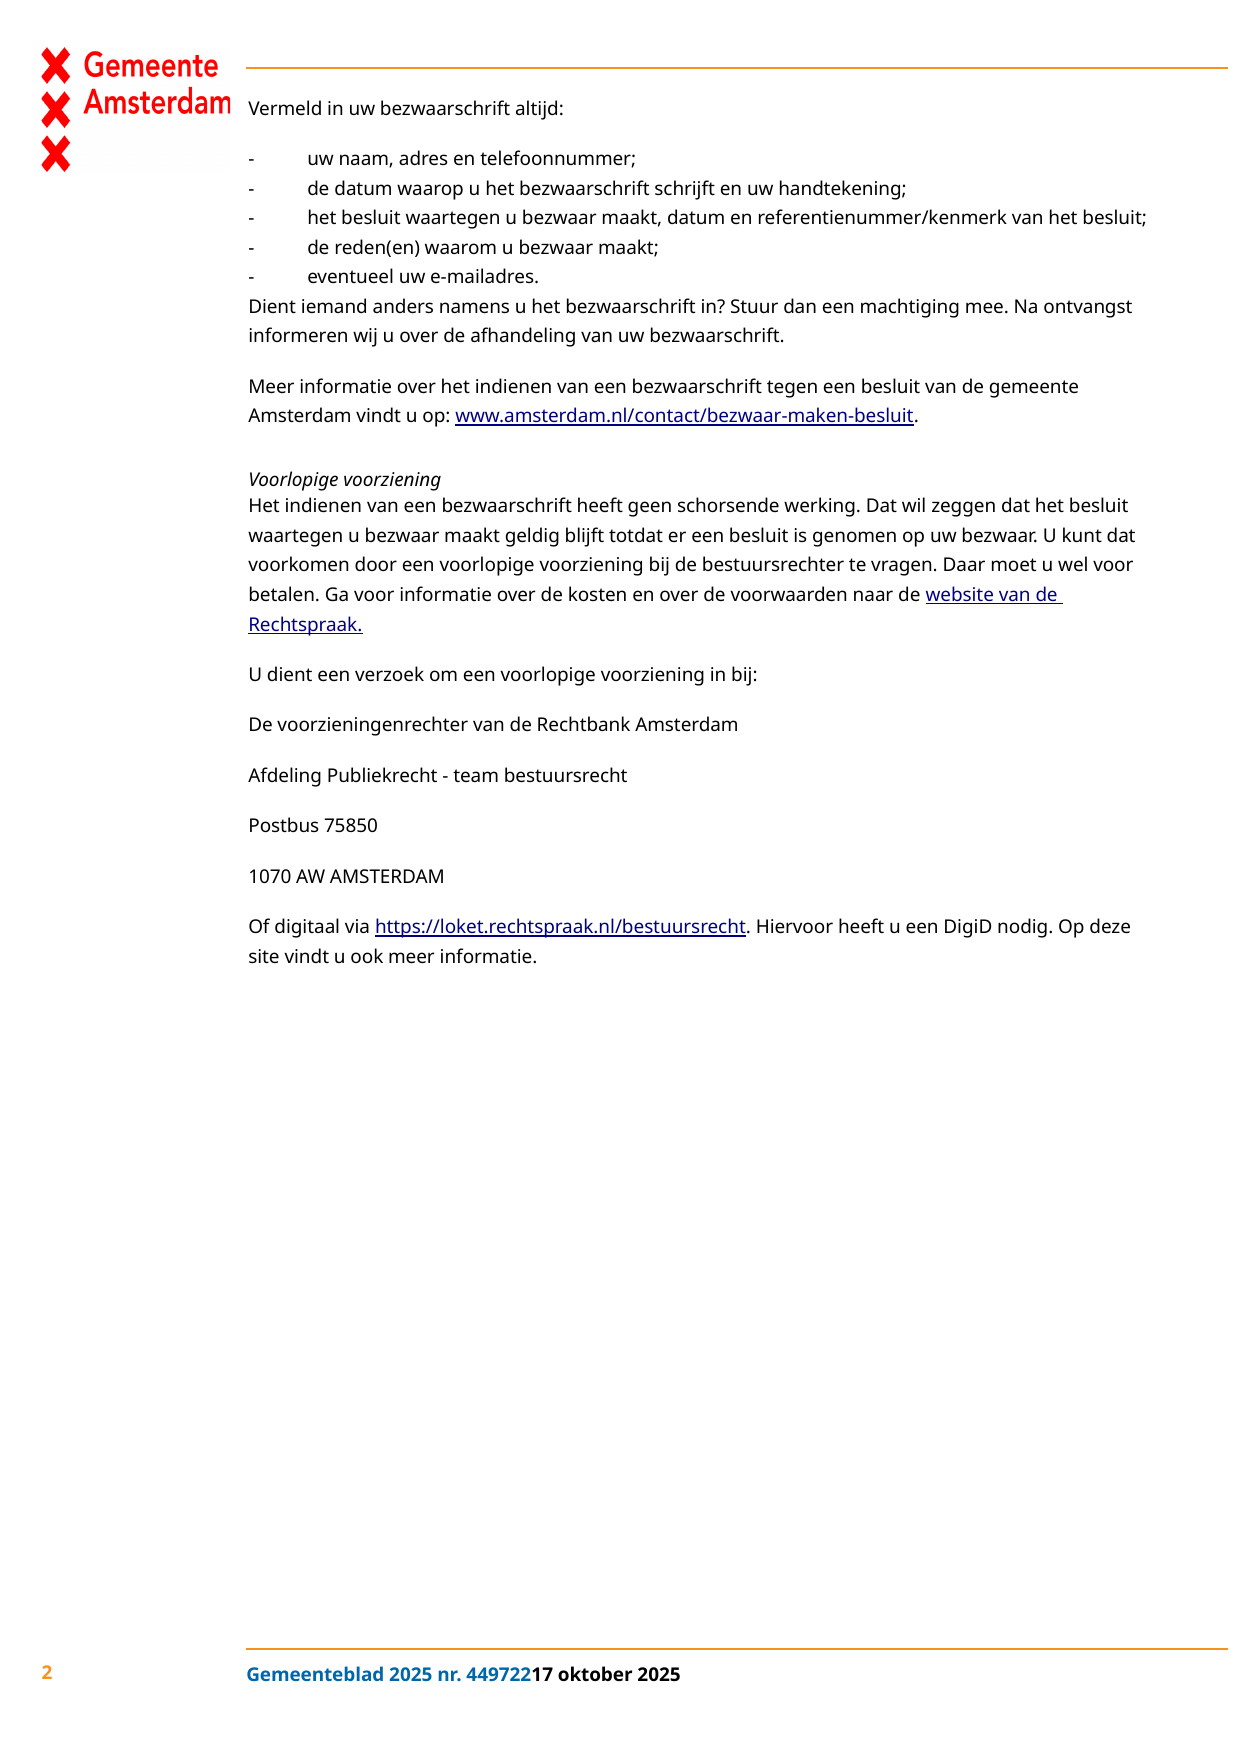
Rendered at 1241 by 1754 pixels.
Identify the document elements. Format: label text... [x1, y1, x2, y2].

list de reden(en) waarom u bezwaar maakt; [248, 234, 1152, 260]
text Dient iemand anders namens u het bezwaarschrift in? Stuur dan een machtiging mee. Na ontvangst informeren wij u over de afhandeling van uw bezwaarschrift. [248, 293, 1152, 348]
text De voorzieningenrechter van de Rechtbank Amsterdam [248, 712, 1152, 737]
list de datum waarop u het bezwaarschrift schrijft en uw handtekening; [248, 175, 1152, 201]
text Of digitaal via https://loket.rechtspraak.nl/bestuursrecht. Hiervoor heeft u een DigiD nodig. Op deze site vindt u ook meer informatie. [248, 913, 1152, 968]
text Voorlopige voorziening [248, 467, 1152, 492]
text 1070 AW AMSTERDAM [248, 863, 1152, 888]
text Het indienen van een bezwaarschrift heeft geen schorsende werking. Dat wil zeggen dat het besluit waartegen u bezwaar maakt geldig blijft totdat er een besluit is genomen op uw bezwaar. U kunt dat voorkomen door een voorlopige voorziening bij de bestuursrechter te vragen. Daar moet u wel voor betalen. Ga voor informatie over de kosten en over de voorwaarden naar de website van de Rechtspraak. [248, 492, 1152, 636]
picture [41, 47, 231, 172]
text Postbus 75850 [248, 812, 1152, 838]
list eventueel uw e-mailadres. [248, 263, 1152, 289]
text Vermeld in uw bezwaarschrift altijd: [248, 95, 1152, 121]
list uw naam, adres en telefoonnummer; [248, 145, 1152, 171]
text Afdeling Publiekrecht - team bestuursrecht [248, 762, 1152, 788]
list het besluit waartegen u bezwaar maakt, datum en referentienummer/kenmerk van het besluit; [248, 204, 1152, 230]
text U dient een verzoek om een voorlopige voorziening in bij: [248, 661, 1152, 687]
text Meer informatie over het indienen van een bezwaarschrift tegen een besluit van de gemeente Amsterdam vindt u op: www.amsterdam.nl/contact/bezwaar-maken-besluit. [248, 373, 1152, 428]
